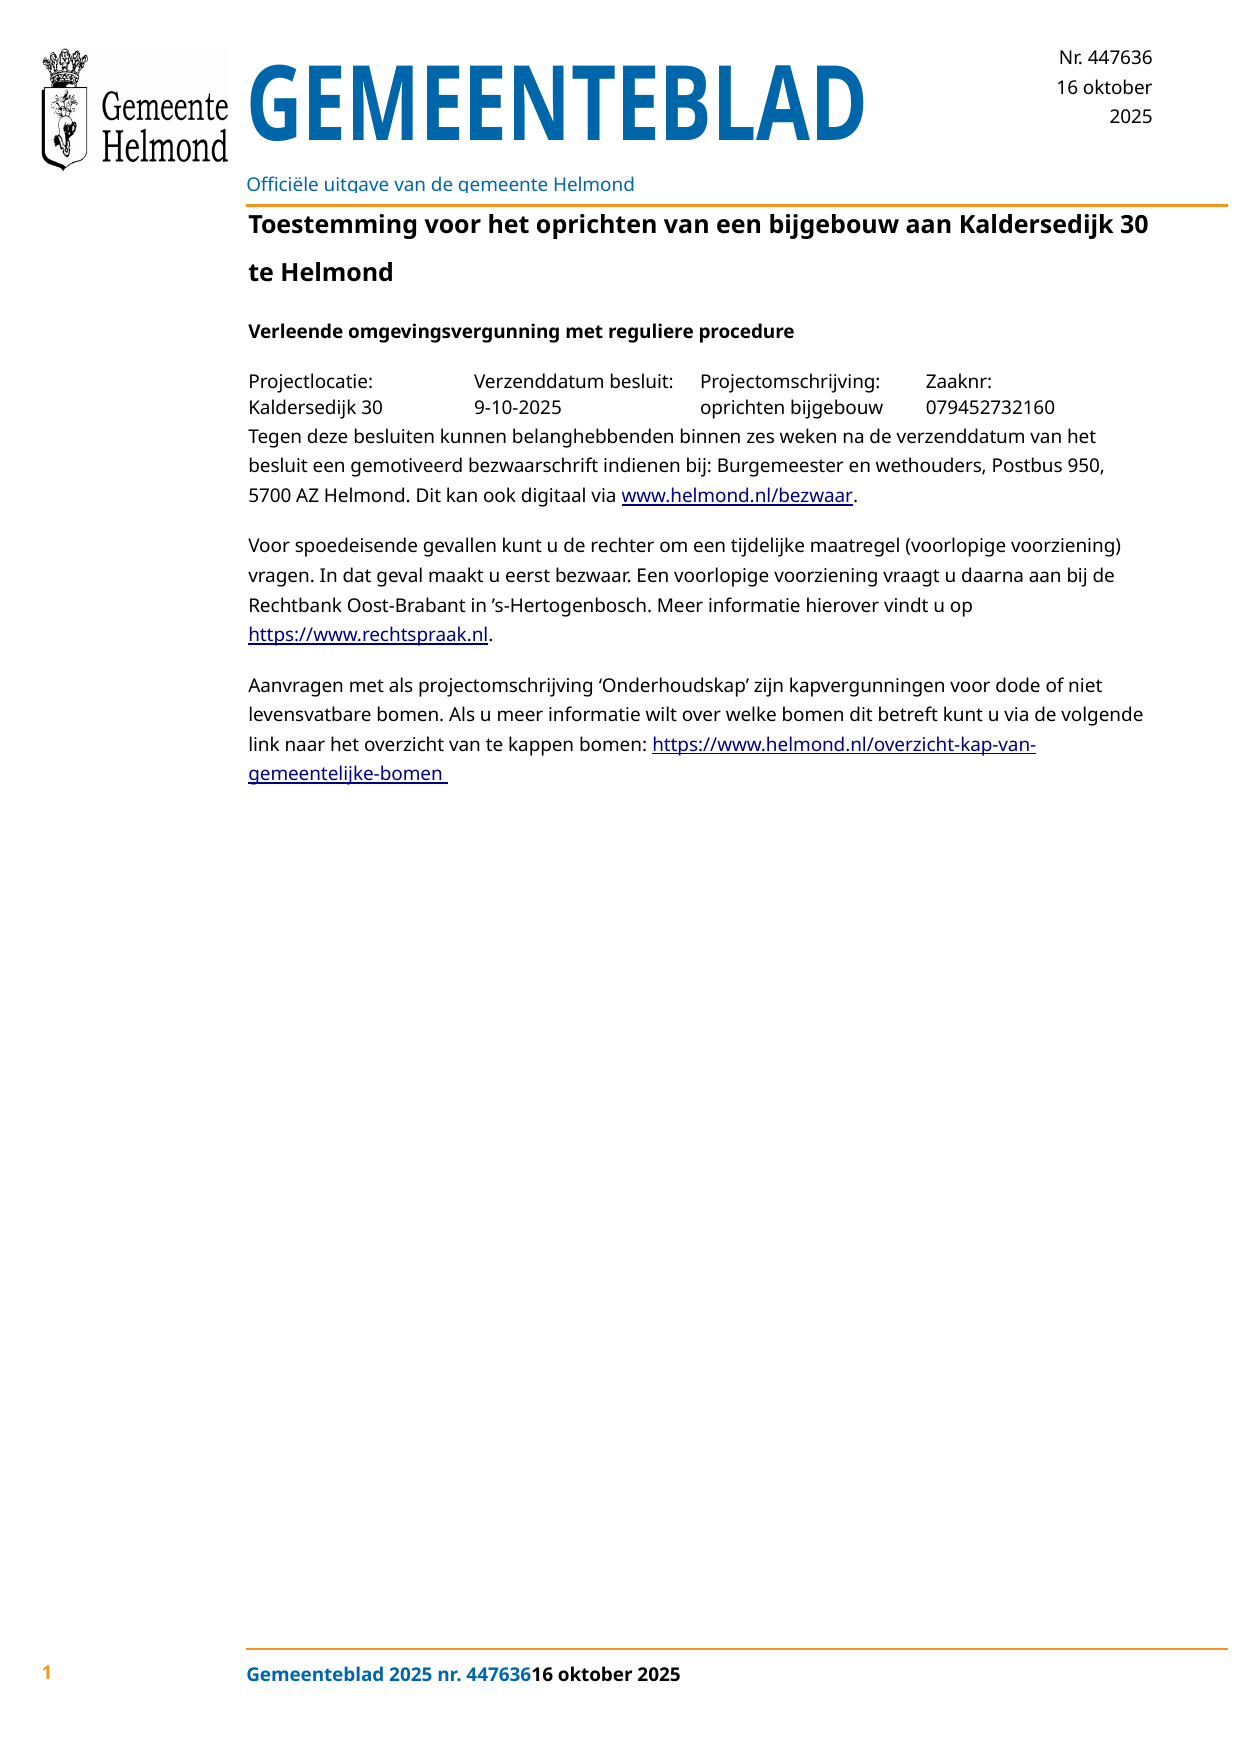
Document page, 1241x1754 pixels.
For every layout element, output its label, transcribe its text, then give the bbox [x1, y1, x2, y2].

table_header Projectlocatie: [248, 369, 474, 394]
table_header Zaaknr: [926, 369, 1152, 394]
table_header Projectomschrijving: [700, 369, 926, 394]
text Voor spoedeisende gevallen kunt u de rechter om een tijdelijke maatregel (voorlopige voorziening) vragen. In dat geval maakt u eerst bezwaar. Een voorlopige voorziening vraagt u daarna aan bij de Rechtbank Oost-Brabant in ’s-Hertogenbosch. Meer informatie hierover vindt u op https://www.rechtspraak.nl. [248, 533, 1152, 647]
table_cell 9-10-2025 [474, 394, 700, 420]
text Tegen deze besluiten kunnen belanghebbenden binnen zes weken na de verzenddatum van het besluit een gemotiveerd bezwaarschrift indienen bij: Burgemeester en wethouders, Postbus 950, 5700 AZ Helmond. Dit kan ook digitaal via www.helmond.nl/bezwaar. [248, 423, 1152, 508]
picture [41, 47, 231, 172]
table_cell Kaldersedijk 30 [248, 394, 474, 420]
text Toestemming voor het oprichten van een bijgebouw aan Kaldersedijk 30 te Helmond [248, 207, 1152, 288]
table_cell 079452732160 [926, 394, 1152, 420]
text Aanvragen met als projectomschrijving ‘Onderhoudskap’ zijn kapvergunningen voor dode of niet levensvatbare bomen. Als u meer informatie wilt over welke bomen dit betreft kunt u via de volgende link naar het overzicht van te kappen bomen: https://www.helmond.nl/overzicht-kap-van-gemeentelijke-bomen [248, 672, 1152, 786]
text Verleende omgevingsvergunning met reguliere procedure [248, 318, 1152, 344]
table_cell oprichten bijgebouw [700, 394, 926, 420]
table_header Verzenddatum besluit: [474, 369, 700, 394]
